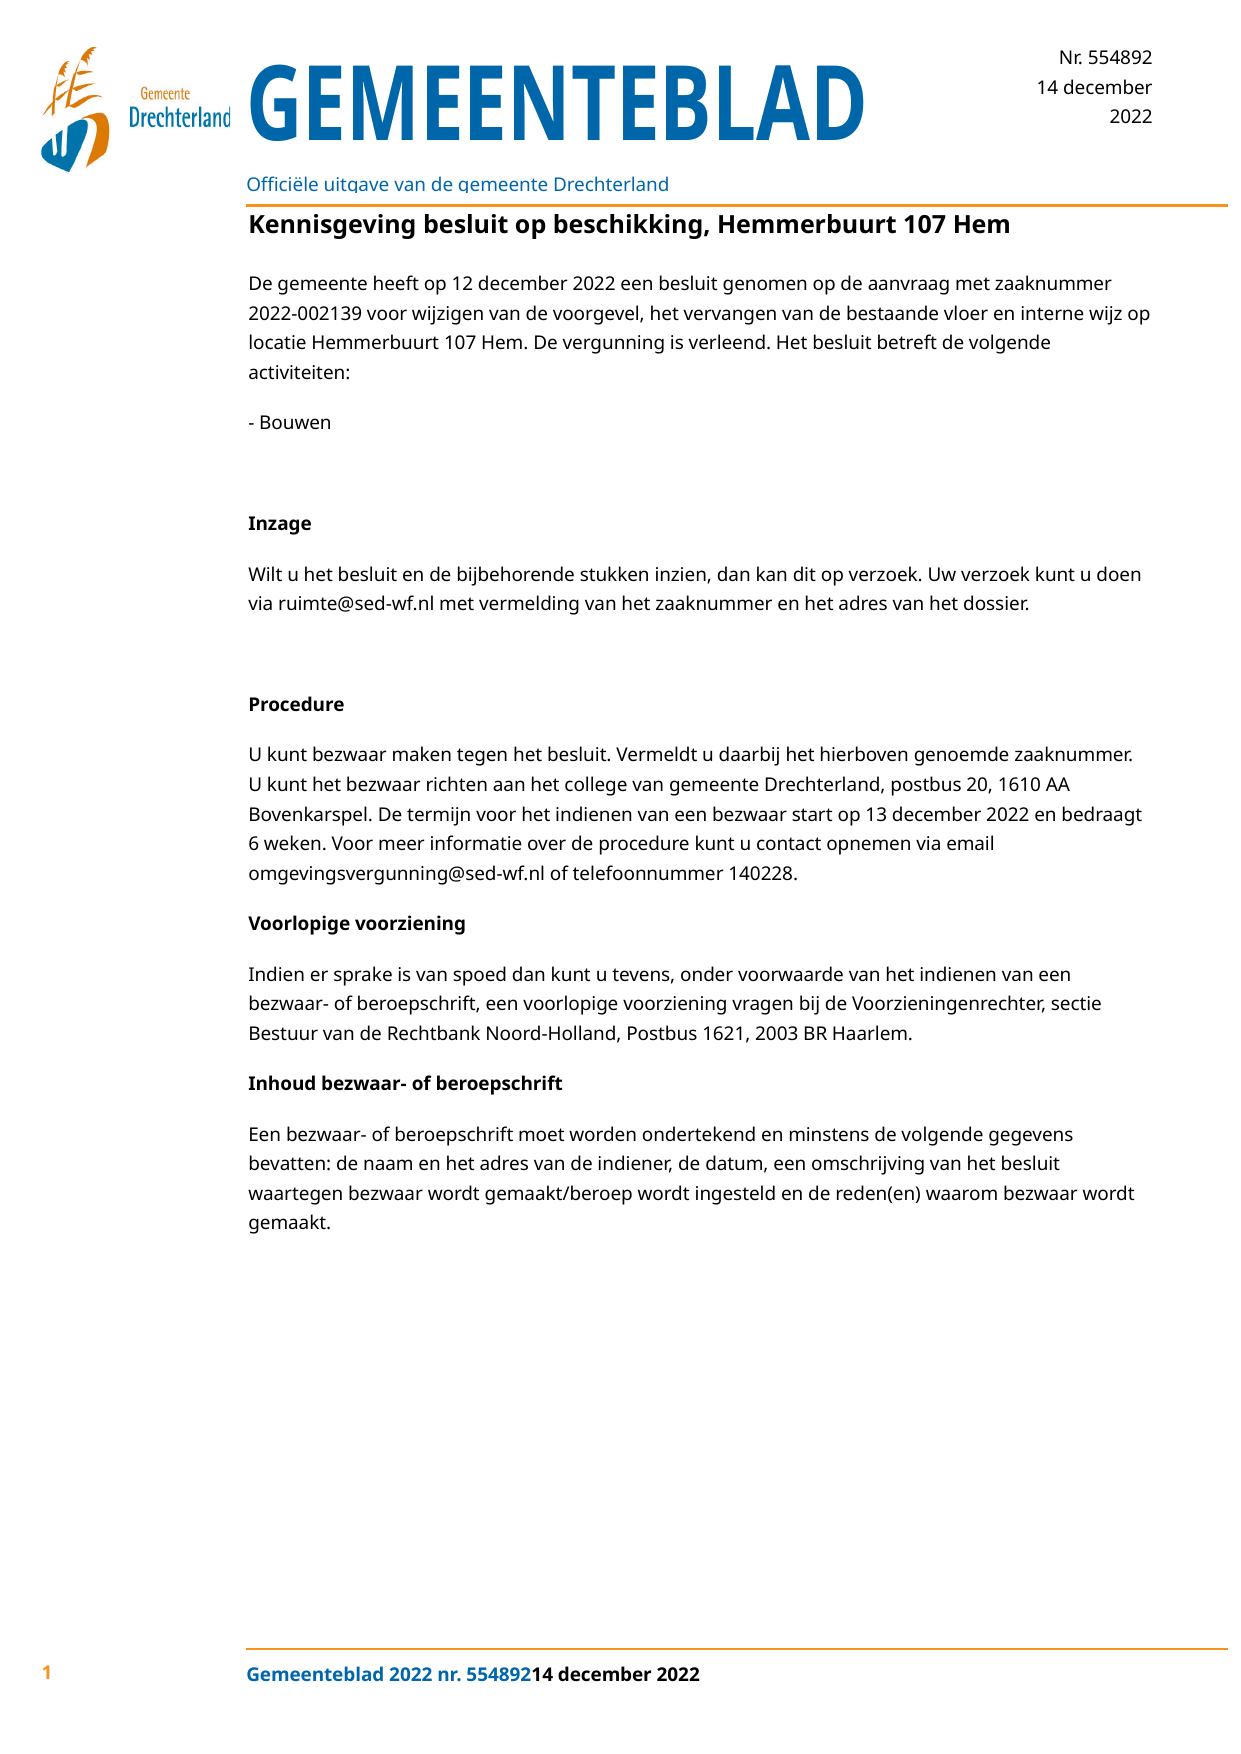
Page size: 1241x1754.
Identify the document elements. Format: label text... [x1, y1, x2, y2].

text De gemeente heeft op 12 december 2022 een besluit genomen op de aanvraag met zaaknummer 2022-002139 voor wijzigen van de voorgevel, het vervangen van de bestaande vloer en interne wijz op locatie Hemmerbuurt 107 Hem. De vergunning is verleend. Het besluit betreft de volgende activiteiten: [248, 270, 1152, 385]
text Kennisgeving besluit op beschikking, Hemmerbuurt 107 Hem [248, 207, 1152, 241]
text Inhoud bezwaar- of beroepschrift [248, 1070, 1152, 1096]
picture [226, 115, 231, 124]
text Voorlopige voorziening [248, 910, 1152, 936]
text Wilt u het besluit en de bijbehorende stukken inzien, dan kan dit op verzoek. Uw verzoek kunt u doen via ruimte@sed-wf.nl met vermelding van het zaaknummer en het adres van het dossier. [248, 561, 1152, 616]
text - Bouwen [248, 409, 1152, 435]
text Procedure [248, 691, 1152, 717]
text Indien er sprake is van spoed dan kunt u tevens, onder voorwaarde van het indienen van een bezwaar- of beroepschrift, een voorlopige voorziening vragen bij de Voorzieningenrechter, sectie Bestuur van de Rechtbank Noord-Holland, Postbus 1621, 2003 BR Haarlem. [248, 961, 1152, 1046]
text Inzage [248, 510, 1152, 536]
picture [41, 158, 64, 172]
picture [41, 47, 231, 172]
text U kunt bezwaar maken tegen het besluit. Vermeldt u daarbij het hierboven genoemde zaaknummer. U kunt het bezwaar richten aan het college van gemeente Drechterland, postbus 20, 1610 AA Bovenkarspel. De termijn voor het indienen van een bezwaar start op 13 december 2022 en bedraagt 6 weken. Voor meer informatie over de procedure kunt u contact opnemen via email omgevingsvergunning@sed-wf.nl of telefoonnummer 140228. [248, 742, 1152, 886]
text Een bezwaar- of beroepschrift moet worden ondertekend en minstens de volgende gegevens bevatten: de naam en het adres van de indiener, de datum, een omschrijving van het besluit waartegen bezwaar wordt gemaakt/beroep wordt ingesteld en de reden(en) waarom bezwaar wordt gemaakt. [248, 1121, 1152, 1235]
